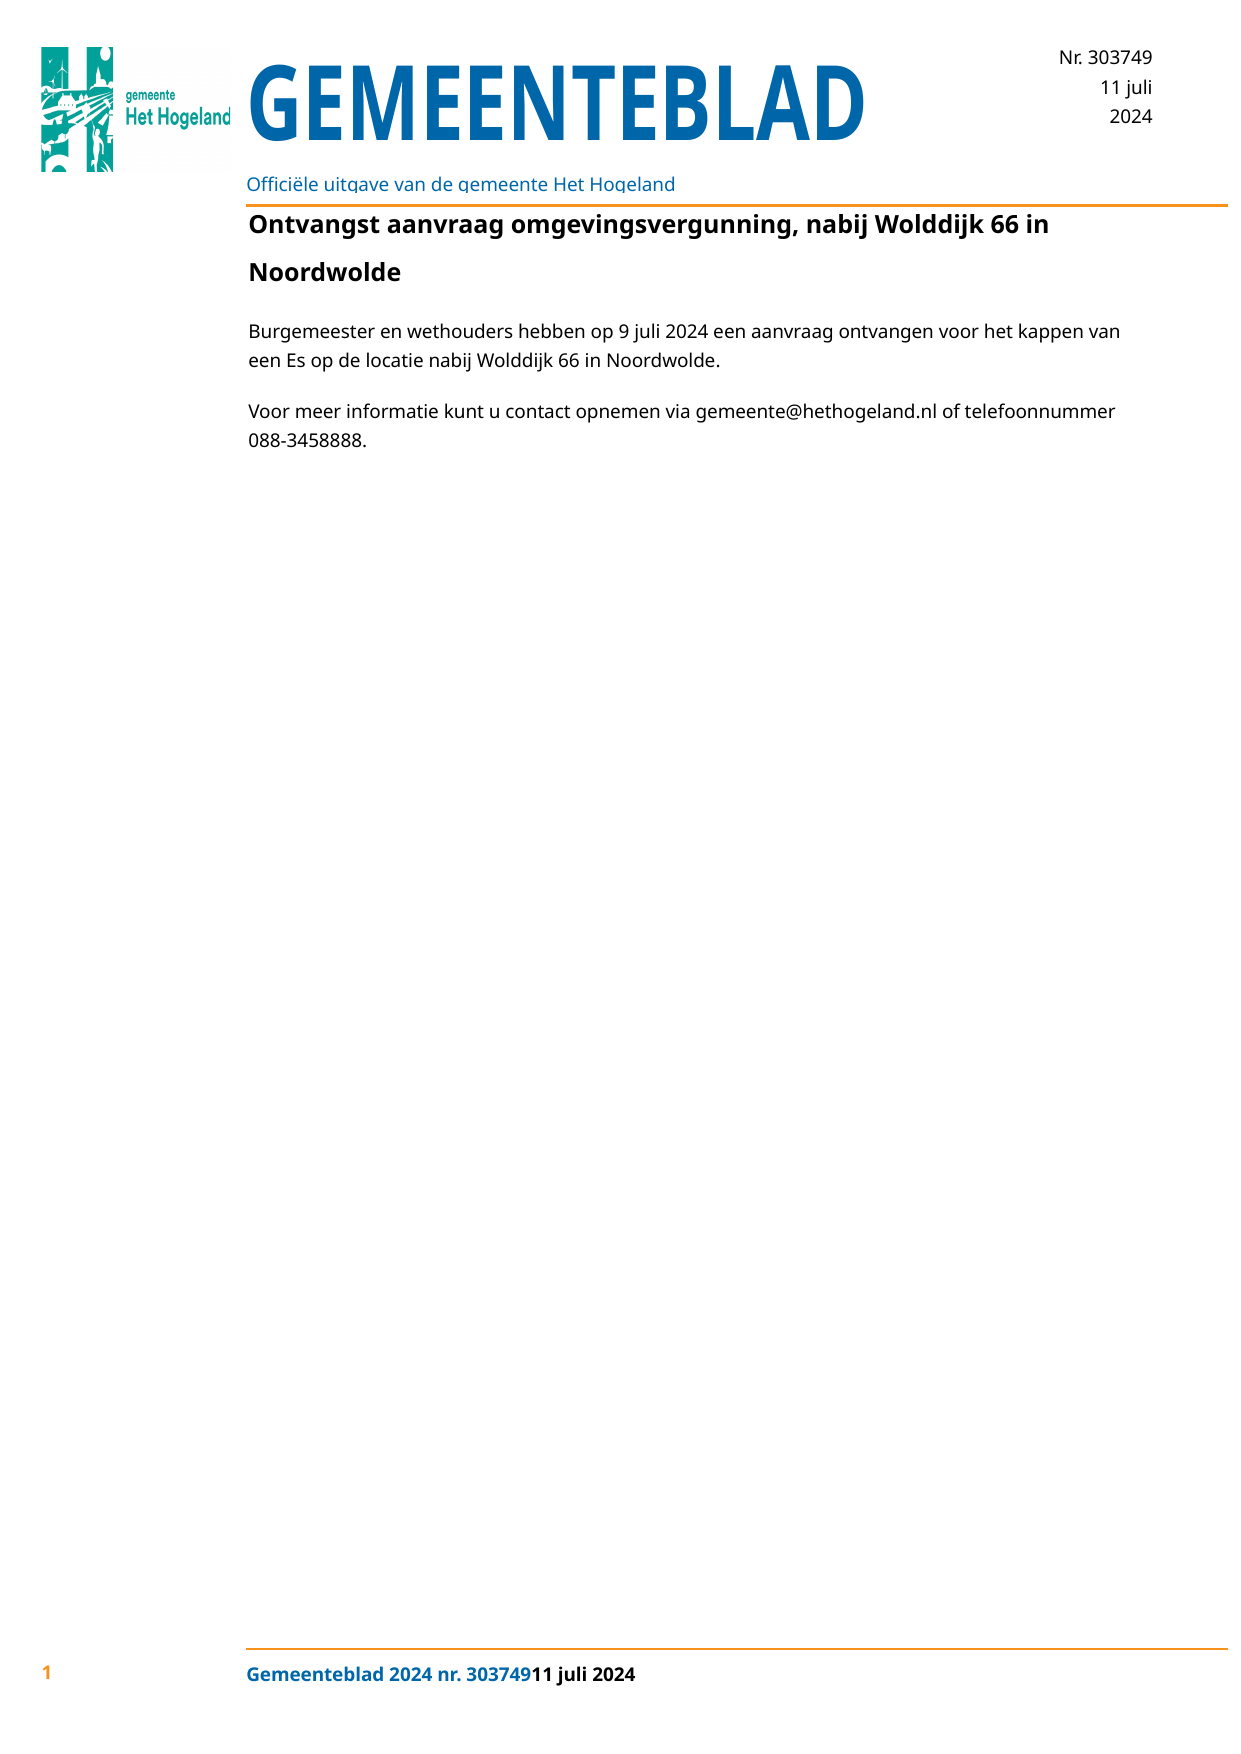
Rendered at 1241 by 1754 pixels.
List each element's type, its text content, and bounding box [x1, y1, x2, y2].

text Burgemeester en wethouders hebben op 9 juli 2024 een aanvraag ontvangen voor het kappen van een Es op de locatie nabij Wolddijk 66 in Noordwolde. [248, 318, 1152, 373]
text Ontvangst aanvraag omgevingsvergunning, nabij Wolddijk 66 in Noordwolde [248, 207, 1152, 288]
text Voor meer informatie kunt u contact opnemen via gemeente@hethogeland.nl of telefoonnummer 088-3458888. [248, 398, 1152, 453]
picture [41, 47, 231, 172]
